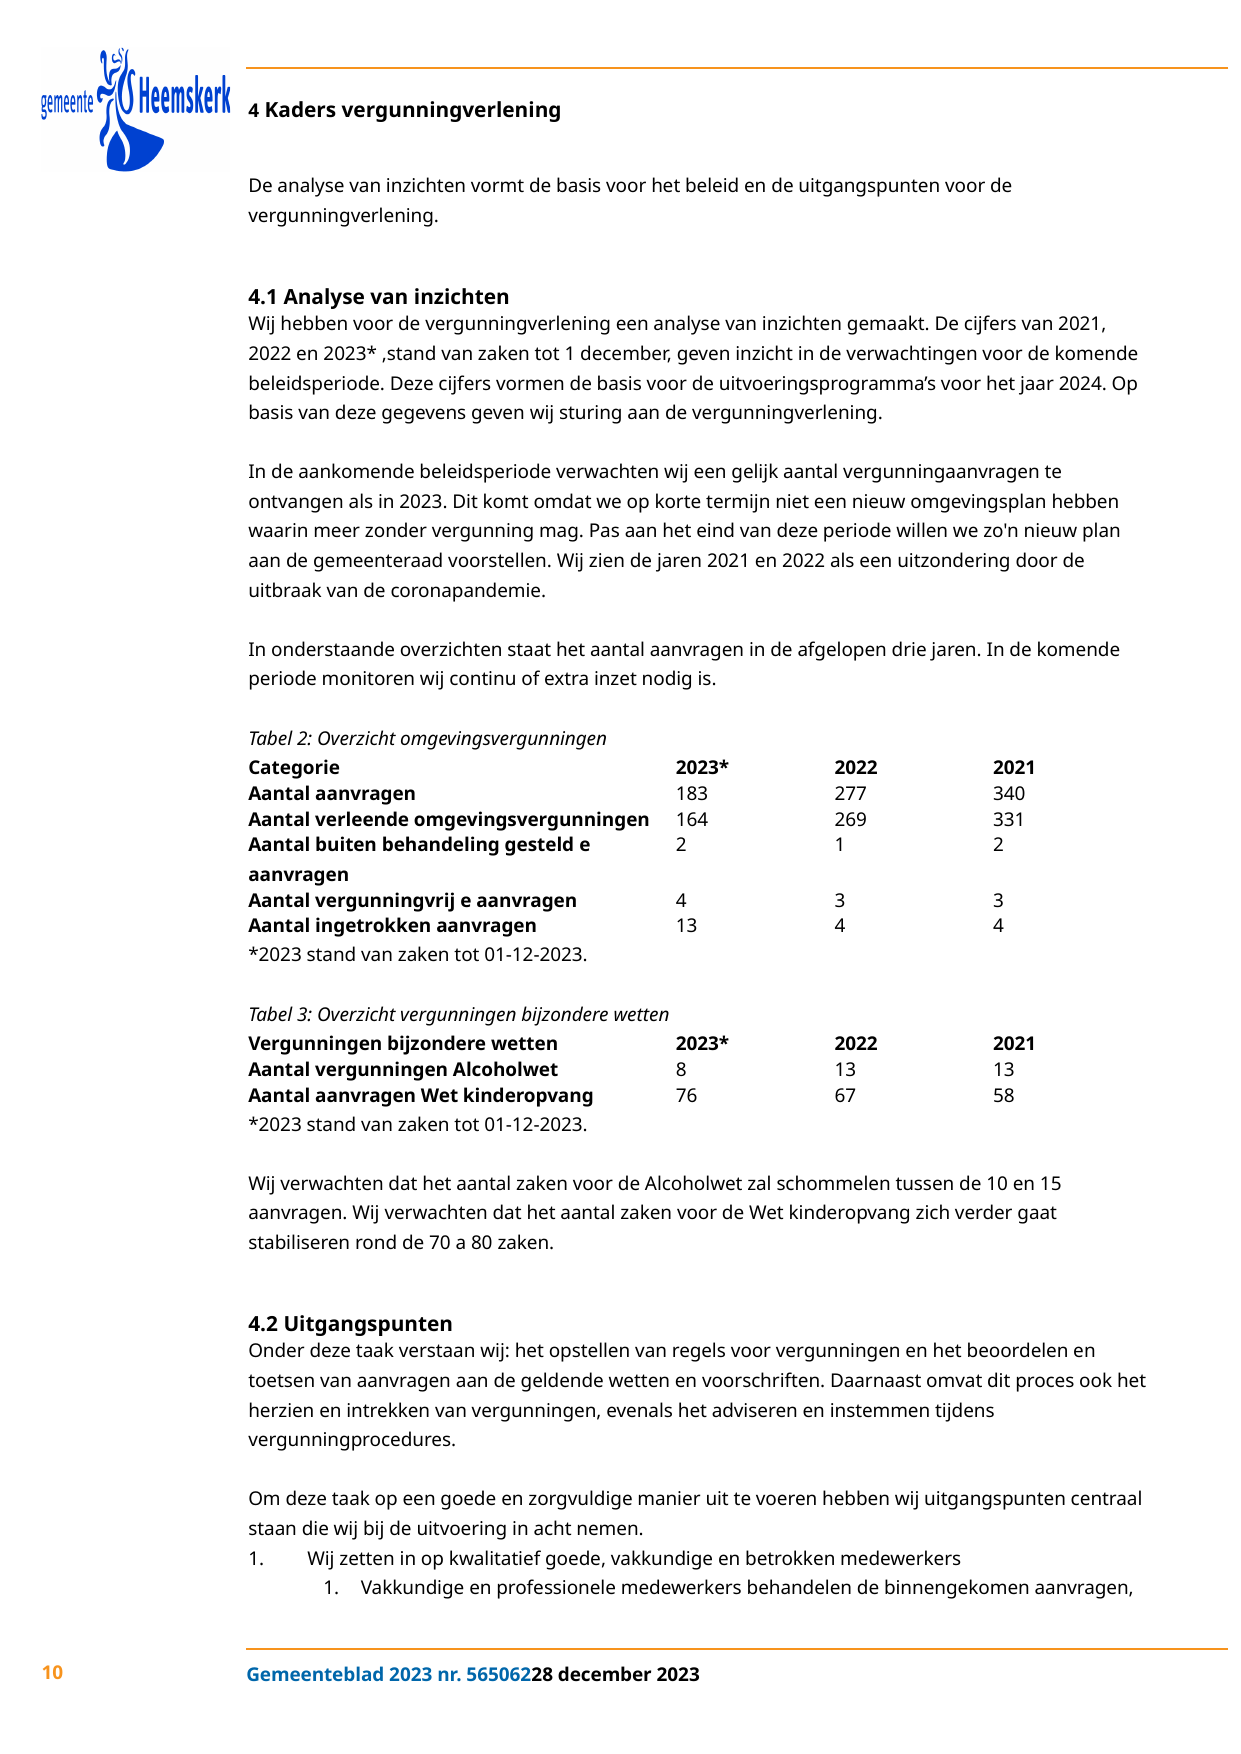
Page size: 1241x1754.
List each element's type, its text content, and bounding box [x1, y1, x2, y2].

table_cell 340 [993, 780, 1152, 806]
table_header 2023* [676, 754, 834, 780]
table_cell 58 [993, 1082, 1152, 1108]
table_header Categorie [248, 754, 676, 780]
picture [41, 47, 231, 172]
text Tabel 3: Overzicht vergunningen bijzondere wetten [248, 1001, 1152, 1026]
text *2023 stand van zaken tot 01-12-2023. [248, 1111, 1152, 1137]
table_cell 277 [834, 780, 993, 806]
table_cell 67 [834, 1082, 993, 1108]
text *2023 stand van zaken tot 01-12-2023. [248, 942, 1152, 967]
table_cell Aantal verleende omgevingsvergunningen [248, 806, 676, 832]
table_cell Aantal vergunningvrij e aanvragen [248, 887, 676, 913]
text 4.2 Uitgangspunten [248, 1309, 1152, 1338]
table_cell Aantal buiten behandeling gesteld e aanvragen [248, 832, 676, 887]
table_cell 2 [676, 832, 834, 887]
text 4.1 Analyse van inzichten [248, 282, 1152, 311]
text Om deze taak op een goede en zorgvuldige manier uit te voeren hebben wij uitgangspunten centraal staan die wij bij de uitvoering in acht nemen. [248, 1486, 1152, 1541]
table_header 2021 [993, 1030, 1152, 1056]
table_cell Aantal vergunningen Alcoholwet [248, 1056, 676, 1082]
table_header 2022 [834, 754, 993, 780]
table_cell 2 [993, 832, 1152, 887]
text In de aankomende beleidsperiode verwachten wij een gelijk aantal vergunningaanvragen te ontvangen als in 2023. Dit komt omdat we op korte termijn niet een nieuw omgevingsplan hebben waarin meer zonder vergunning mag. Pas aan het eind van deze periode willen we zo'n nieuw plan aan de gemeenteraad voorstellen. Wij zien de jaren 2021 en 2022 als een uitzondering door de uitbraak van de coronapandemie. [248, 458, 1152, 602]
text In onderstaande overzichten staat het aantal aanvragen in de afgelopen drie jaren. In de komende periode monitoren wij continu of extra inzet nodig is. [248, 636, 1152, 691]
text 4 Kaders vergunningverlening [248, 95, 1152, 123]
table_cell 13 [676, 913, 834, 938]
text Tabel 2: Overzicht omgevingsvergunningen [248, 725, 1152, 750]
table_cell 3 [993, 887, 1152, 913]
table_cell 331 [993, 806, 1152, 832]
table_cell 183 [676, 780, 834, 806]
text De analyse van inzichten vormt de basis voor het beleid en de uitgangspunten voor de vergunningverlening. [248, 172, 1152, 228]
table_cell 4 [993, 913, 1152, 938]
table_cell 76 [676, 1082, 834, 1108]
list Wij zetten in op kwalitatief goede, vakkundige en betrokken medewerkers [248, 1545, 1152, 1570]
table_cell 1 [834, 832, 993, 887]
text Wij hebben voor de vergunningverlening een analyse van inzichten gemaakt. De cijfers van 2021, 2022 en 2023* ,stand van zaken tot 1 december, geven inzicht in de verwachtingen voor de komende beleidsperiode. Deze cijfers vormen de basis voor de uitvoeringsprogramma’s voor het jaar 2024. Op basis van deze gegevens geven wij sturing aan de vergunningverlening. [248, 311, 1152, 425]
list Vakkundige en professionele medewerkers behandelen de binnengekomen aanvragen, [323, 1574, 1152, 1600]
table_header Vergunningen bijzondere wetten [248, 1030, 676, 1056]
table_cell Aantal ingetrokken aanvragen [248, 913, 676, 938]
table_cell 13 [834, 1056, 993, 1082]
table_cell 4 [676, 887, 834, 913]
table_cell 164 [676, 806, 834, 832]
text Wij verwachten dat het aantal zaken voor de Alcoholwet zal schommelen tussen de 10 en 15 aanvragen. Wij verwachten dat het aantal zaken voor de Wet kinderopvang zich verder gaat stabiliseren rond de 70 a 80 zaken. [248, 1170, 1152, 1255]
table_cell 269 [834, 806, 993, 832]
table_cell 13 [993, 1056, 1152, 1082]
text Onder deze taak verstaan wij: het opstellen van regels voor vergunningen en het beoordelen en toetsen van aanvragen aan de geldende wetten en voorschriften. Daarnaast omvat dit proces ook het herzien en intrekken van vergunningen, evenals het adviseren en instemmen tijdens vergunningprocedures. [248, 1338, 1152, 1452]
table_header 2023* [676, 1030, 834, 1056]
table_header 2022 [834, 1030, 993, 1056]
table_cell 8 [676, 1056, 834, 1082]
table_header 2021 [993, 754, 1152, 780]
table_cell 4 [834, 913, 993, 938]
table_cell Aantal aanvragen [248, 780, 676, 806]
table_cell 3 [834, 887, 993, 913]
table_cell Aantal aanvragen Wet kinderopvang [248, 1082, 676, 1108]
